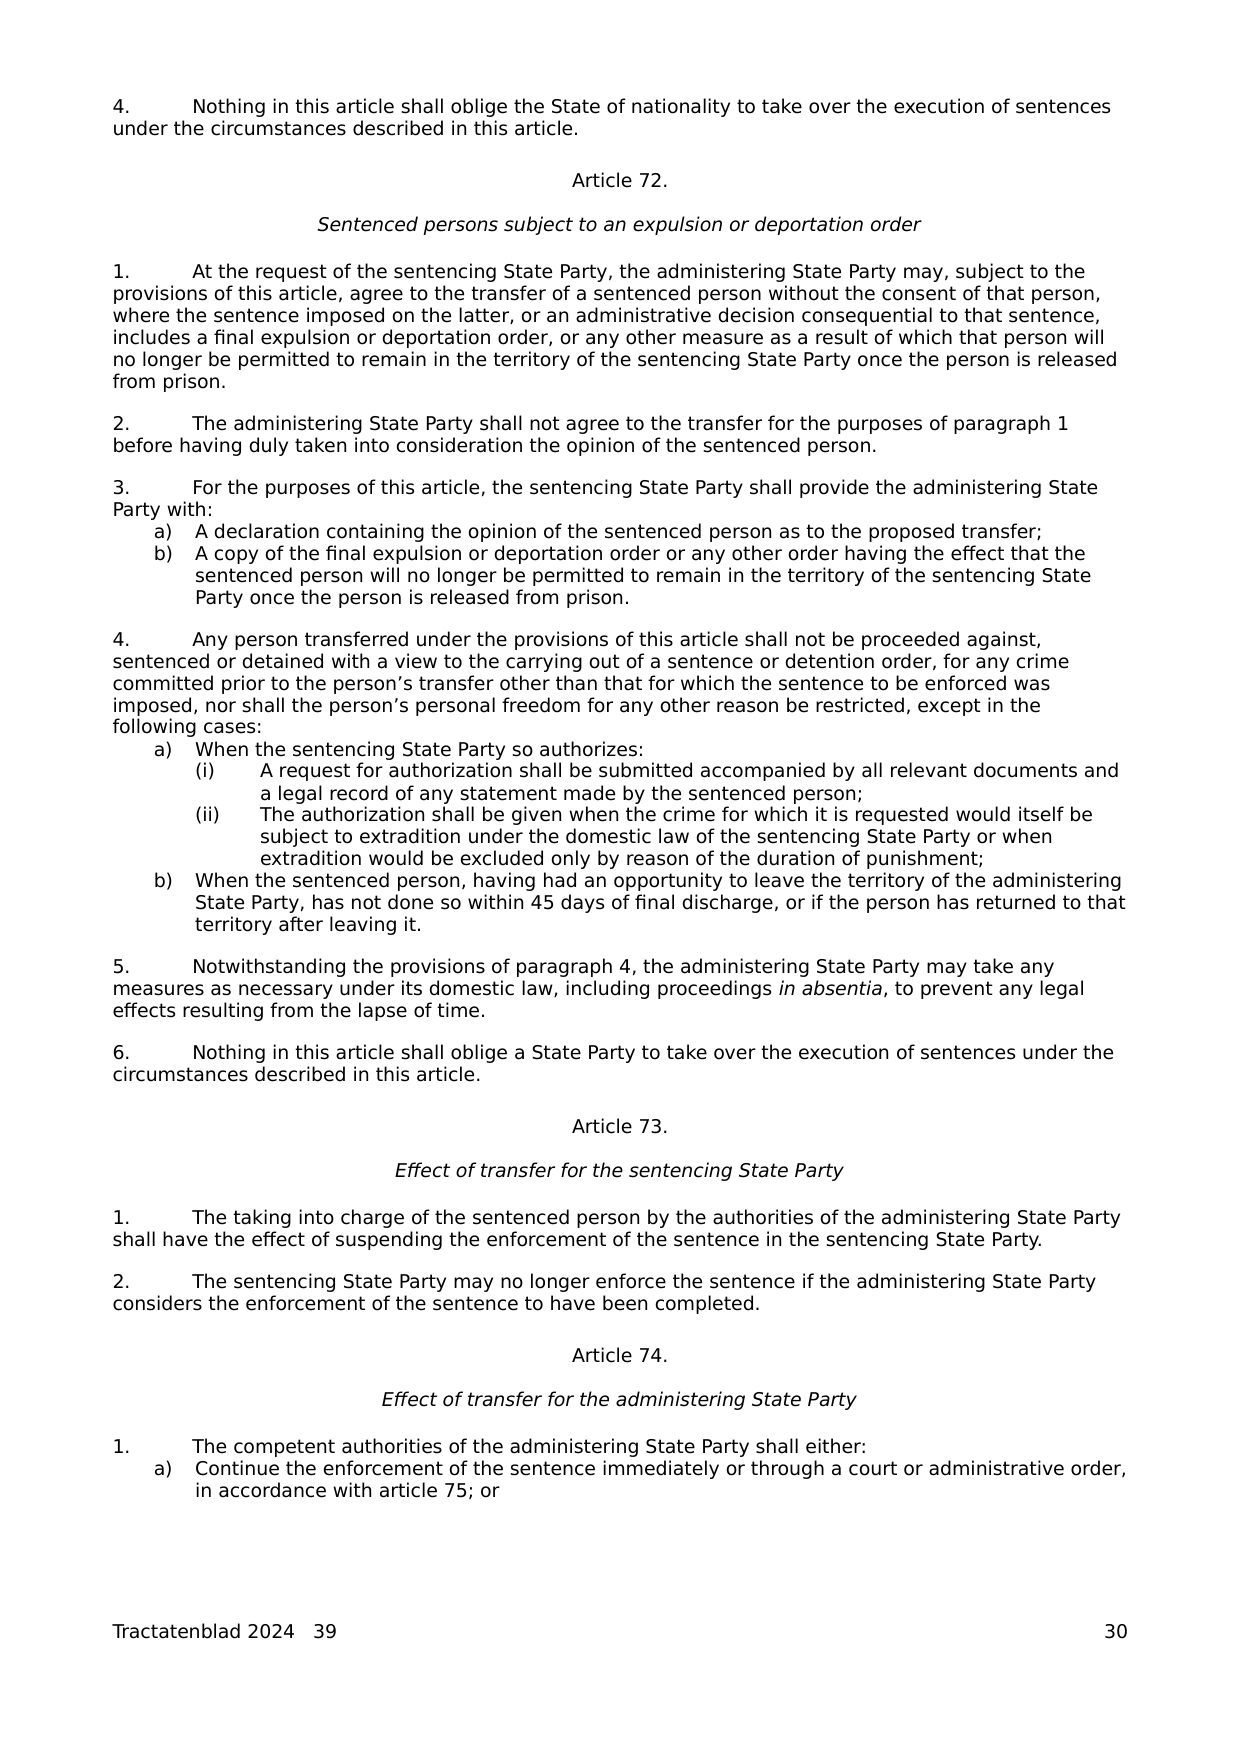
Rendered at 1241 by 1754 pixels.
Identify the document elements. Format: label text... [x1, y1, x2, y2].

text (ii) The authorization shall be given when the crime for which it is requested would itself be subject to extradition under the domestic law of the sentencing State Party or when extradition would be excluded only by reason of the duration of punishment; [195, 804, 1128, 870]
text 2. The sentencing State Party may no longer enforce the sentence if the administering State Party considers the enforcement of the sentence to have been completed. [112, 1271, 1128, 1315]
text 5. Notwithstanding the provisions of paragraph 4, the administering State Party may take any measures as necessary under its domestic law, including proceedings in absentia, to prevent any legal effects resulting from the lapse of time. [112, 956, 1128, 1022]
text a) When the sentencing State Party so authorizes: [153, 738, 1128, 760]
text 2. The administering State Party shall not agree to the transfer for the purposes of paragraph 1 before having duly taken into consideration the opinion of the sentenced person. [112, 413, 1128, 457]
text 1. The taking into charge of the sentenced person by the authorities of the administering State Party shall have the effect of suspending the enforcement of the sentence in the sentencing State Party. [112, 1207, 1128, 1251]
text (i) A request for authorization shall be submitted accompanied by all relevant documents and a legal record of any statement made by the sentenced person; [195, 760, 1128, 804]
text b) A copy of the final expulsion or deportation order or any other order having the effect that the sentenced person will no longer be permitted to remain in the territory of the sentencing State Party once the person is released from prison. [153, 543, 1128, 608]
subtitle Article 73. Effect of transfer for the sentencing State Party [112, 1116, 1128, 1182]
text a) Continue the enforcement of the sentence immediately or through a court or administrative order, in accordance with article 75; or [153, 1458, 1128, 1502]
text 1. At the request of the sentencing State Party, the administering State Party may, subject to the provisions of this article, agree to the transfer of a sentenced person without the consent of that person, where the sentence imposed on the latter, or an administrative decision consequential to that sentence, includes a final expulsion or deportation order, or any other measure as a result of which that person will no longer be permitted to remain in the territory of the sentencing State Party once the person is released from prison. [112, 261, 1128, 393]
text 4. Any person transferred under the provisions of this article shall not be proceeded against, sentenced or detained with a view to the carrying out of a sentence or detention order, for any crime committed prior to the person’s transfer other than that for which the sentence to be enforced was imposed, nor shall the person’s personal freedom for any other reason be restricted, except in the following cases: [112, 628, 1128, 738]
text a) A declaration containing the opinion of the sentenced person as to the proposed transfer; [153, 521, 1128, 543]
subtitle Article 74. Effect of transfer for the administering State Party [112, 1345, 1128, 1411]
text 6. Nothing in this article shall oblige a State Party to take over the execution of sentences under the circumstances described in this article. [112, 1042, 1128, 1086]
text 4. Nothing in this article shall oblige the State of nationality to take over the execution of sentences under the circumstances described in this article. [112, 96, 1128, 140]
text 3. For the purposes of this article, the sentencing State Party shall provide the administering State Party with: [112, 477, 1128, 521]
subtitle Article 72. Sentenced persons subject to an expulsion or deportation order [112, 170, 1128, 236]
text 1. The competent authorities of the administering State Party shall either: [112, 1436, 1128, 1458]
text b) When the sentenced person, having had an opportunity to leave the territory of the administering State Party, has not done so within 45 days of final discharge, or if the person has returned to that territory after leaving it. [153, 870, 1128, 936]
